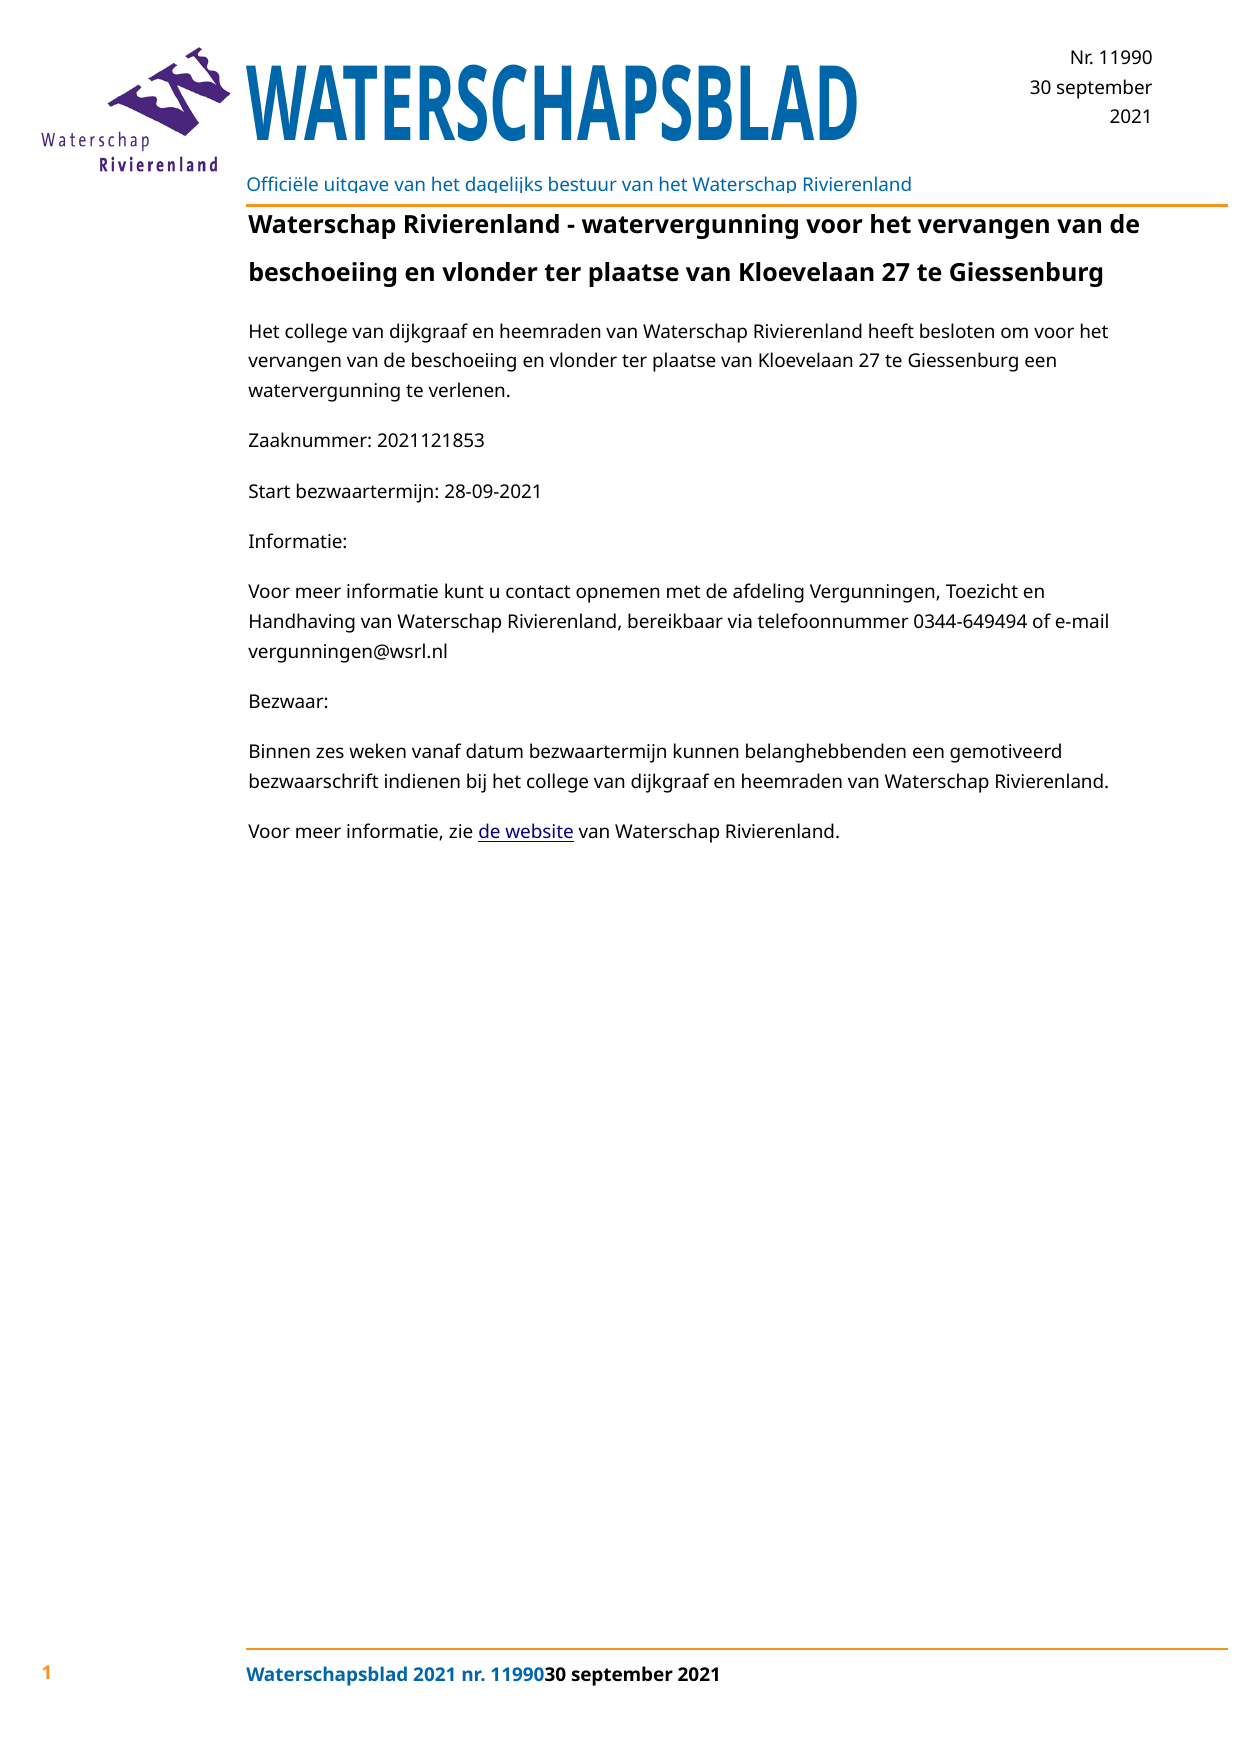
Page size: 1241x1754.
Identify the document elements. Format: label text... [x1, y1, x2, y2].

text Informatie: [248, 528, 1152, 554]
text Voor meer informatie kunt u contact opnemen met de afdeling Vergunningen, Toezicht en Handhaving van Waterschap Rivierenland, bereikbaar via telefoonnummer 0344-649494 of e-mail vergunningen@wsrl.nl [248, 579, 1152, 664]
text Zaaknummer: 2021121853 [248, 427, 1152, 453]
text Voor meer informatie, zie de website van Waterschap Rivierenland. [248, 819, 1152, 844]
text Het college van dijkgraaf en heemraden van Waterschap Rivierenland heeft besloten om voor het vervangen van de beschoeiing en vlonder ter plaatse van Kloevelaan 27 te Giessenburg een watervergunning te verlenen. [248, 318, 1152, 403]
picture [41, 47, 231, 172]
text Waterschap Rivierenland - watervergunning voor het vervangen van de beschoeiing en vlonder ter plaatse van Kloevelaan 27 te Giessenburg [248, 207, 1152, 288]
text Start bezwaartermijn: 28-09-2021 [248, 478, 1152, 504]
text Bezwaar: [248, 688, 1152, 714]
text Binnen zes weken vanaf datum bezwaartermijn kunnen belanghebbenden een gemotiveerd bezwaarschrift indienen bij het college van dijkgraaf en heemraden van Waterschap Rivierenland. [248, 739, 1152, 794]
